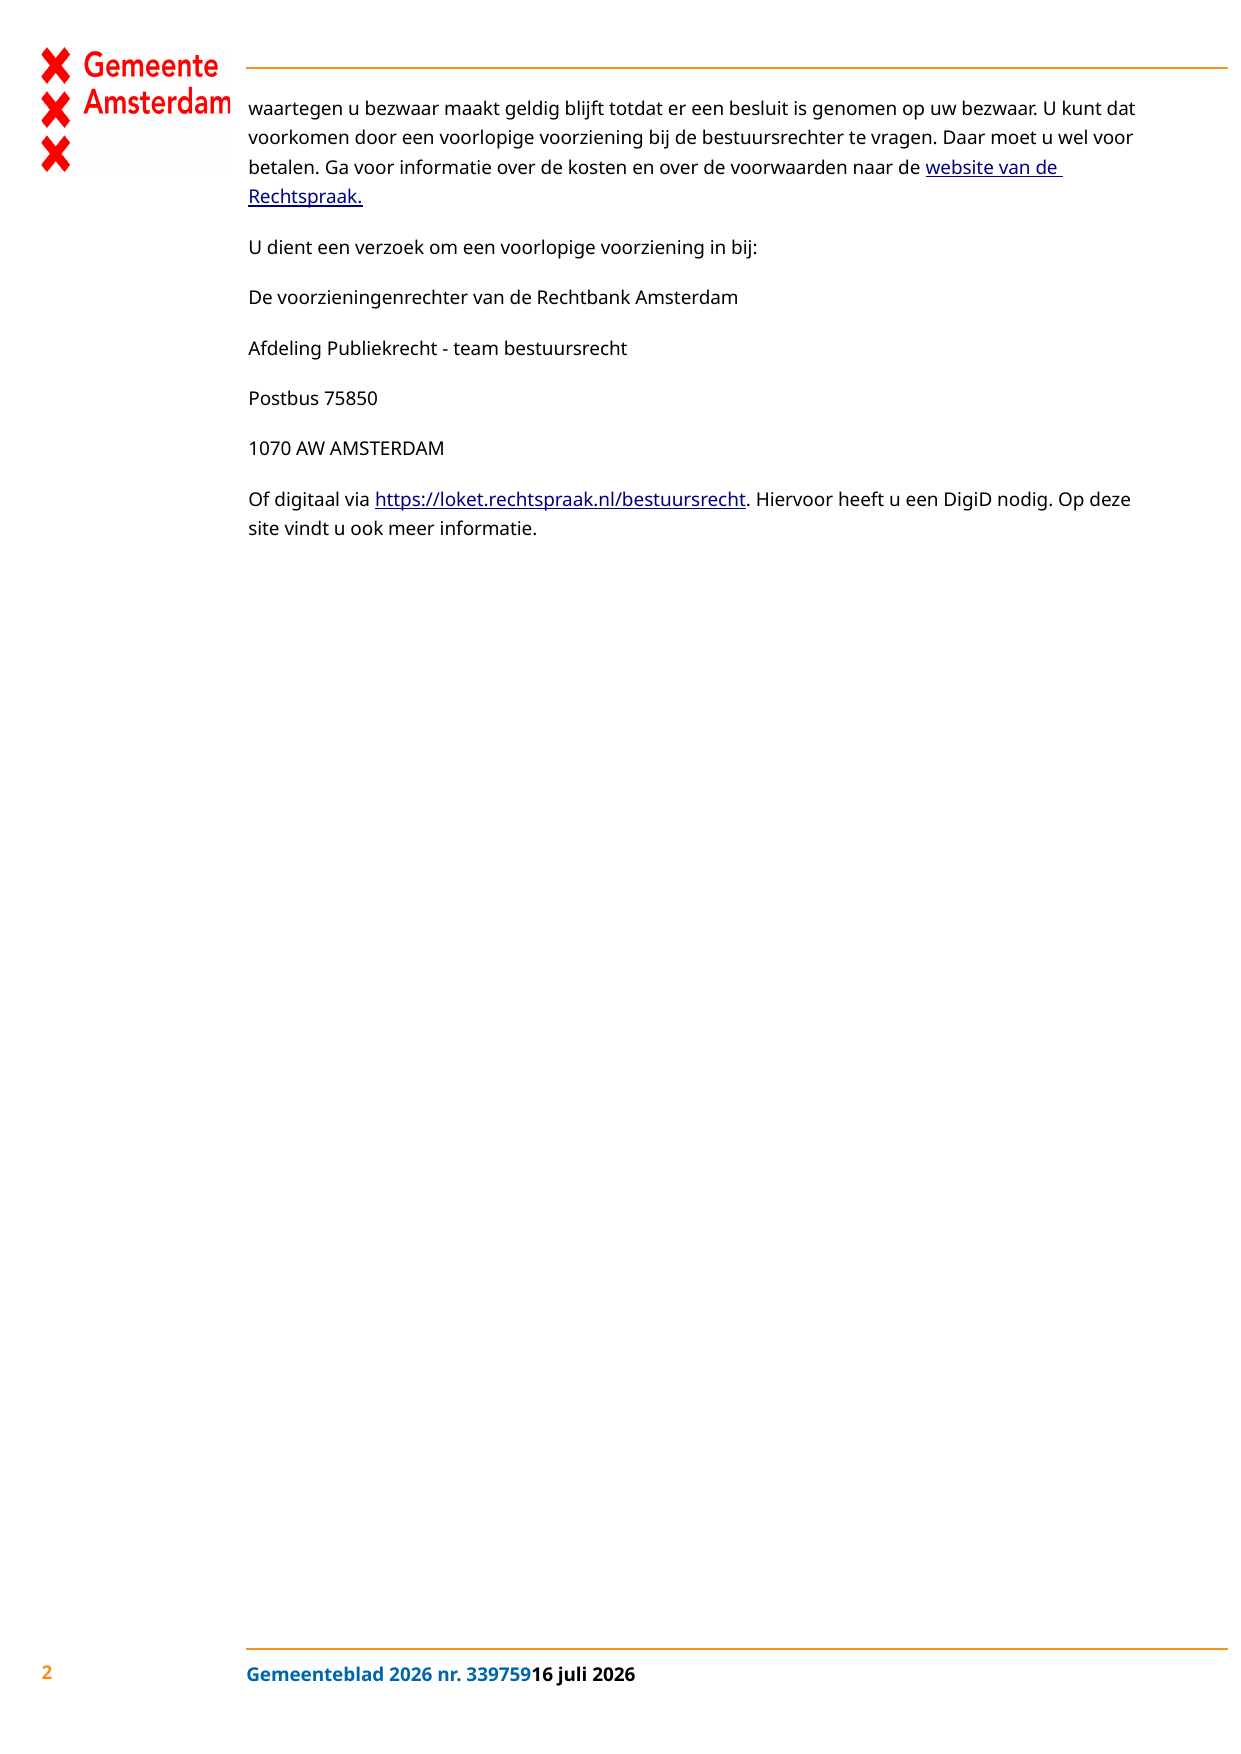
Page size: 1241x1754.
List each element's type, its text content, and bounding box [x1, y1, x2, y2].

text 1070 AW AMSTERDAM [248, 436, 1152, 461]
text U dient een verzoek om een voorlopige voorziening in bij: [248, 234, 1152, 260]
text Of digitaal via https://loket.rechtspraak.nl/bestuursrecht. Hiervoor heeft u een DigiD nodig. Op deze site vindt u ook meer informatie. [248, 486, 1152, 541]
picture [41, 47, 231, 172]
text Postbus 75850 [248, 385, 1152, 411]
text waartegen u bezwaar maakt geldig blijft totdat er een besluit is genomen op uw bezwaar. U kunt dat voorkomen door een voorlopige voorziening bij de bestuursrechter te vragen. Daar moet u wel voor betalen. Ga voor informatie over de kosten en over de voorwaarden naar de website van de Rechtspraak. [248, 95, 1152, 209]
text De voorzieningenrechter van de Rechtbank Amsterdam [248, 284, 1152, 310]
text Afdeling Publiekrecht - team bestuursrecht [248, 335, 1152, 361]
